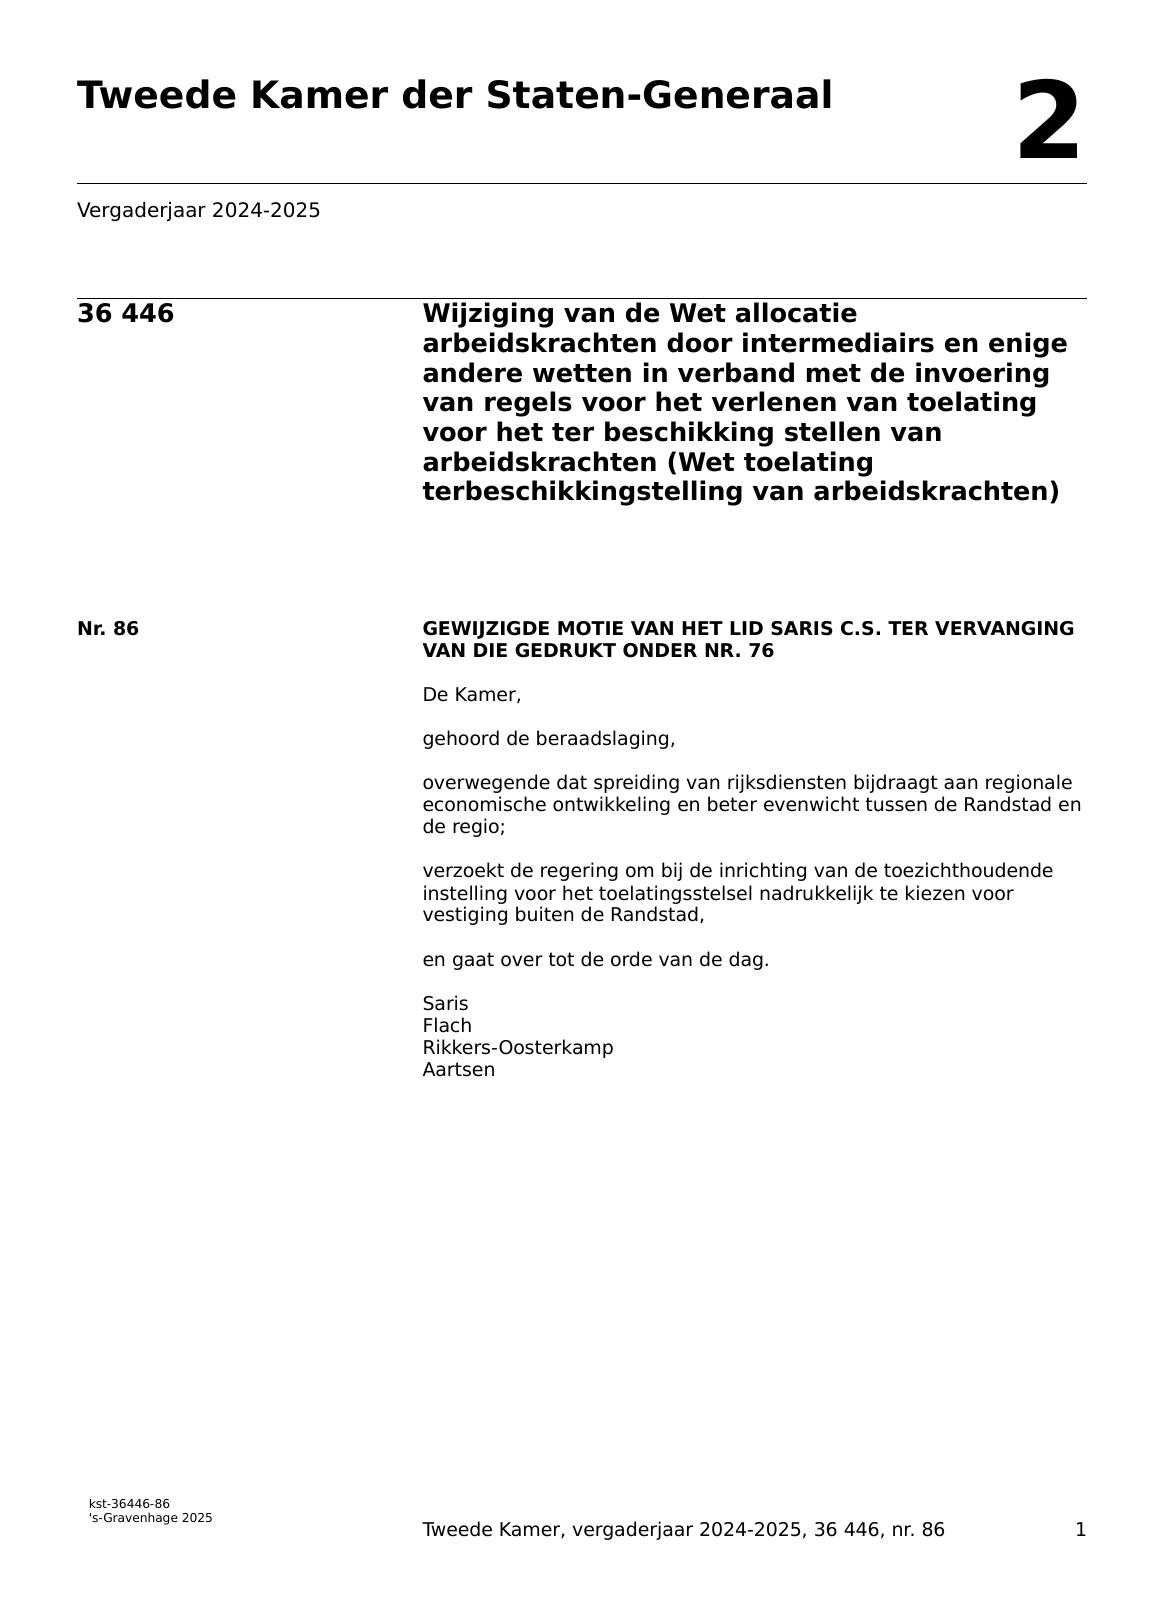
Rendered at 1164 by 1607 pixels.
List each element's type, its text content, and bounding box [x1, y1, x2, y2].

text overwegende dat spreiding van rijksdiensten bijdraagt aan regionale economische ontwikkeling en beter evenwicht tussen de Randstad en de regio; [422, 772, 1087, 838]
text Aartsen [422, 1059, 1087, 1081]
text en gaat over tot de orde van de dag. [422, 948, 1087, 971]
text 's-Gravenhage 2025 [88, 1511, 323, 1525]
text verzoekt de regering om bij de inrichting van de toezichthoudende instelling voor het toelatingsstelsel nadrukkelijk te kiezen voor vestiging buiten de Randstad, [422, 860, 1087, 926]
table_cell Vergaderjaar 2024-2025 [77, 184, 1087, 298]
text Rikkers-Oosterkamp [422, 1037, 1087, 1059]
table_header 2 [886, 59, 1087, 183]
text De Kamer, [422, 684, 1087, 706]
text kst-36446-86 [88, 1497, 323, 1511]
subtitle Nr. 86 GEWIJZIGDE MOTIE VAN HET LID SARIS C.S. TER VERVANGING VAN DIE GEDRUKT ONDER NR. 76 [77, 618, 1087, 662]
text gehoord de beraadslaging, [422, 728, 1087, 750]
text Saris [422, 993, 1087, 1015]
text Flach [422, 1015, 1087, 1037]
table_header Tweede Kamer der Staten-Generaal [77, 59, 886, 183]
subtitle 36 446 Wijziging van de Wet allocatie arbeidskrachten door intermediairs en enige andere wetten in verband met de invoering van regels voor het verlenen van toelating voor het ter beschikking stellen van arbeidskrachten (Wet toelating terbeschikkingstelling van arbeidskrachten) [77, 299, 1087, 507]
